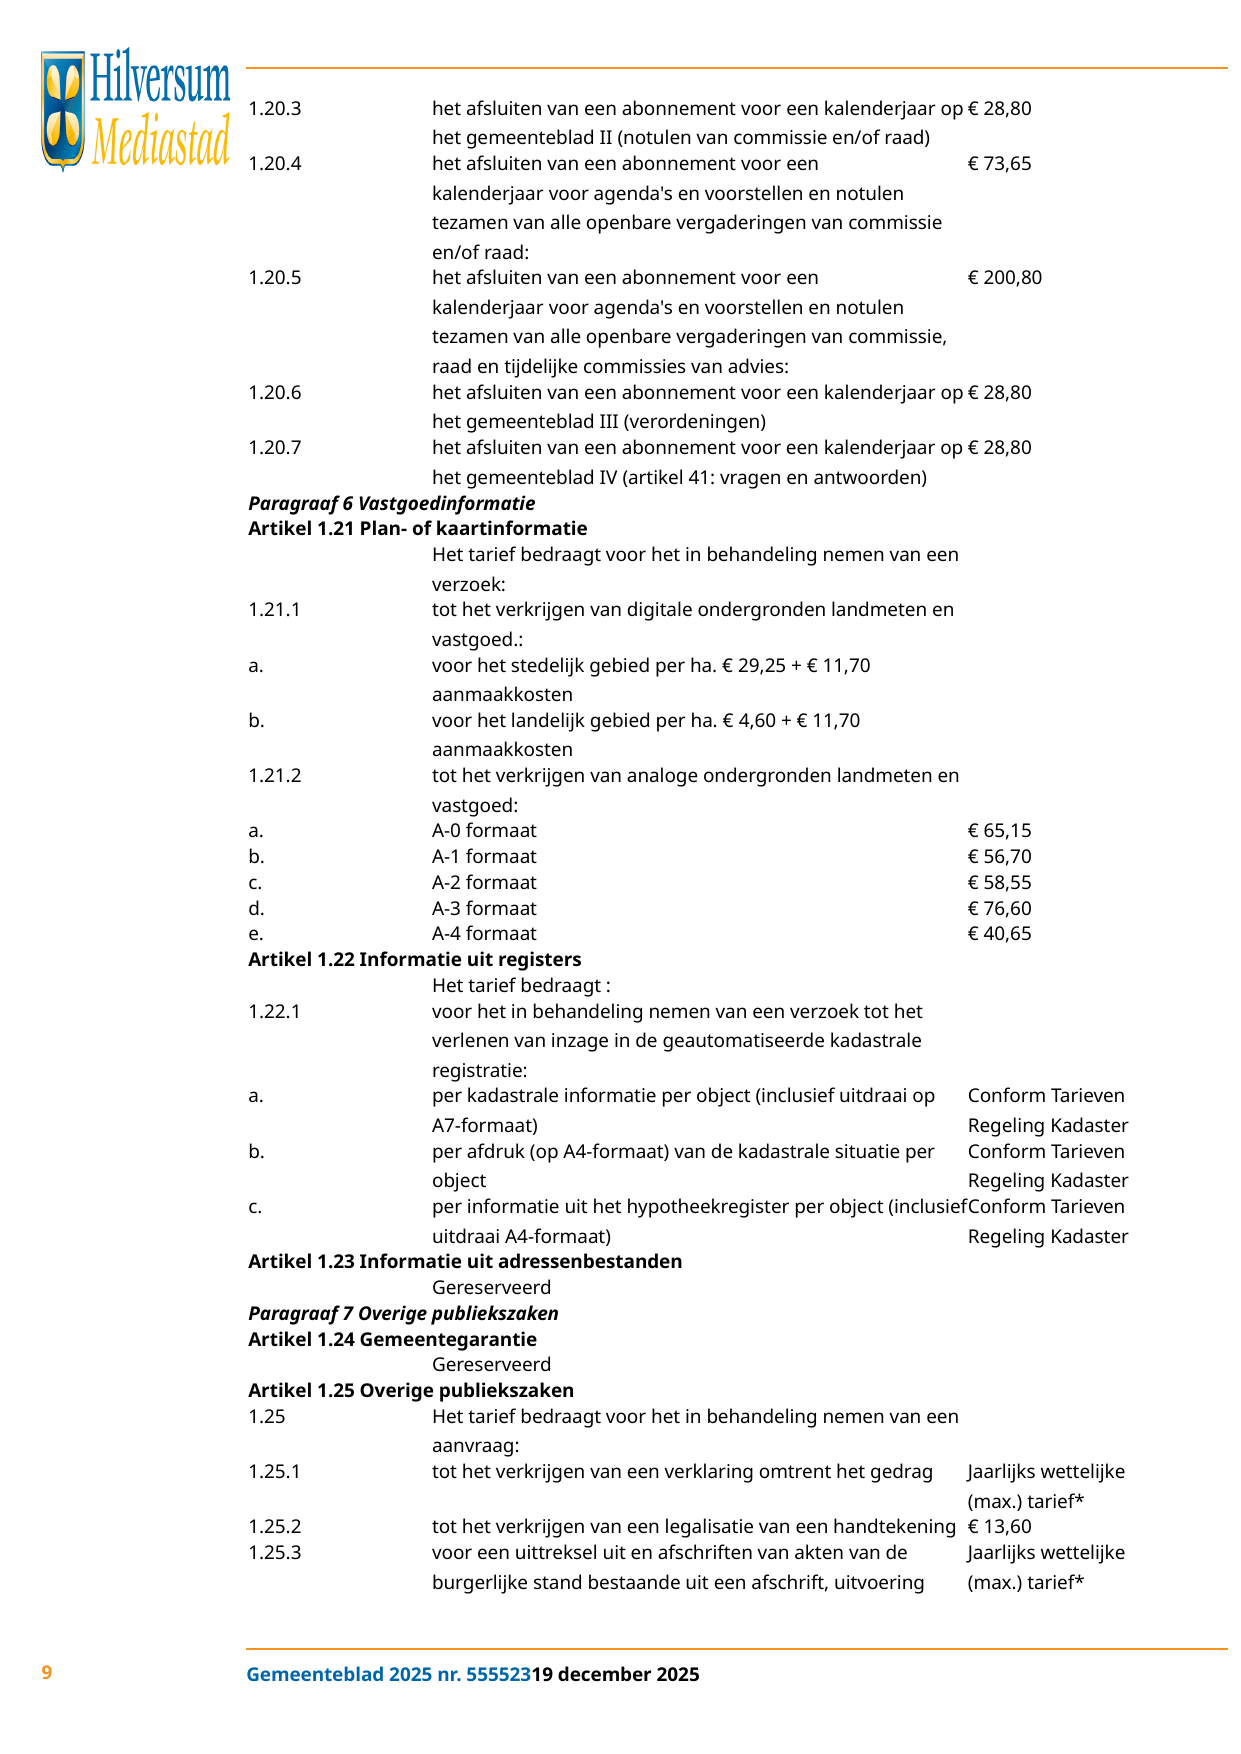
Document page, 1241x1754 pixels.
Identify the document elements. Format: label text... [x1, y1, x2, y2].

table_cell a. [248, 652, 432, 707]
table_cell A-0 formaat [432, 818, 968, 843]
table_cell c. [248, 869, 432, 895]
table_cell b. [248, 707, 432, 762]
table_cell [968, 652, 1152, 707]
table_cell € 28,80 [968, 379, 1152, 434]
table_cell [968, 1274, 1152, 1300]
table_cell [968, 972, 1152, 998]
table_cell d. [248, 895, 432, 921]
table_cell Gereserveerd [432, 1352, 968, 1377]
table_cell A-3 formaat [432, 895, 968, 921]
table_cell [968, 763, 1152, 818]
table_cell Het tarief bedraagt voor het in behandeling nemen van een verzoek: [432, 541, 968, 596]
table_cell € 40,65 [968, 921, 1152, 946]
table_cell Paragraaf 7 Overige publiekszaken [248, 1300, 1152, 1326]
table_cell 1.20.6 [248, 379, 432, 434]
table_cell tot het verkrijgen van een verklaring omtrent het gedrag [432, 1458, 968, 1514]
table_cell voor een uittreksel uit en afschriften van akten van de burgerlijke stand bestaande uit een afschrift, uitvoering [432, 1539, 968, 1595]
table_cell [968, 707, 1152, 762]
table_cell voor het stedelijk gebied per ha. € 29,25 + € 11,70 aanmaakkosten [432, 652, 968, 707]
table_cell € 13,60 [968, 1514, 1152, 1539]
table_cell het afsluiten van een abonnement voor een kalenderjaar voor agenda's en voorstellen en notulen tezamen van alle openbare vergaderingen van commissie en/of raad: [432, 150, 968, 264]
table_cell Conform Tarieven Regeling Kadaster [968, 1193, 1152, 1249]
table_cell [968, 596, 1152, 652]
table_cell 1.20.7 [248, 434, 432, 490]
table_cell [968, 541, 1152, 596]
table_cell 1.25 [248, 1403, 432, 1458]
table_cell voor het landelijk gebied per ha. € 4,60 + € 11,70 aanmaakkosten [432, 707, 968, 762]
table_cell [968, 1403, 1152, 1458]
table_cell 1.20.5 [248, 265, 432, 379]
table_cell [248, 1274, 432, 1300]
table_cell Gereserveerd [432, 1274, 968, 1300]
picture [41, 47, 231, 172]
table_cell tot het verkrijgen van een legalisatie van een handtekening [432, 1514, 968, 1539]
table_cell tot het verkrijgen van analoge ondergronden landmeten en vastgoed: [432, 763, 968, 818]
table_cell het afsluiten van een abonnement voor een kalenderjaar op het gemeenteblad III (verordeningen) [432, 379, 968, 434]
table_cell b. [248, 1138, 432, 1193]
table_cell Conform Tarieven Regeling Kadaster [968, 1083, 1152, 1138]
table_cell Jaarlijks wettelijke (max.) tarief* [968, 1458, 1152, 1514]
table_cell 1.25.2 [248, 1514, 432, 1539]
table_cell A-4 formaat [432, 921, 968, 946]
table_cell het afsluiten van een abonnement voor een kalenderjaar op het gemeenteblad IV (artikel 41: vragen en antwoorden) [432, 434, 968, 490]
table_cell Conform Tarieven Regeling Kadaster [968, 1138, 1152, 1193]
table_cell 1.20.4 [248, 150, 432, 264]
table_cell a. [248, 1083, 432, 1138]
table_cell € 73,65 [968, 150, 1152, 264]
table_cell Artikel 1.23 Informatie uit adressenbestanden [248, 1249, 1152, 1274]
table_cell € 76,60 [968, 895, 1152, 921]
table_cell per informatie uit het hypotheekregister per object (inclusief uitdraai A4-formaat) [432, 1193, 968, 1249]
table_cell [968, 1352, 1152, 1377]
table_cell 1.21.1 [248, 596, 432, 652]
table_cell Artikel 1.25 Overige publiekszaken [248, 1377, 1152, 1403]
table_cell Artikel 1.24 Gemeentegarantie [248, 1326, 1152, 1352]
table_cell [968, 998, 1152, 1083]
table_cell Jaarlijks wettelijke (max.) tarief* [968, 1539, 1152, 1595]
table_cell € 56,70 [968, 844, 1152, 869]
table_cell Paragraaf 6 Vastgoedinformatie [248, 490, 1152, 515]
table_cell het afsluiten van een abonnement voor een kalenderjaar voor agenda's en voorstellen en notulen tezamen van alle openbare vergaderingen van commissie, raad en tijdelijke commissies van advies: [432, 265, 968, 379]
table_cell € 200,80 [968, 265, 1152, 379]
table_cell c. [248, 1193, 432, 1249]
table_cell per afdruk (op A4-formaat) van de kadastrale situatie per object [432, 1138, 968, 1193]
table_cell tot het verkrijgen van digitale ondergronden landmeten en vastgoed.: [432, 596, 968, 652]
table_cell € 28,80 [968, 434, 1152, 490]
table_cell A-2 formaat [432, 869, 968, 895]
table_cell Artikel 1.21 Plan- of kaartinformatie [248, 515, 1152, 541]
table_cell 1.21.2 [248, 763, 432, 818]
table_cell Artikel 1.22 Informatie uit registers [248, 946, 1152, 972]
table_cell 1.25.1 [248, 1458, 432, 1514]
table_cell [248, 1352, 432, 1377]
table_cell Het tarief bedraagt voor het in behandeling nemen van een aanvraag: [432, 1403, 968, 1458]
table_cell 1.25.3 [248, 1539, 432, 1595]
table_cell Het tarief bedraagt : [432, 972, 968, 998]
table_cell 1.22.1 [248, 998, 432, 1083]
table_cell [248, 972, 432, 998]
table_cell b. [248, 844, 432, 869]
table_cell € 28,80 [968, 95, 1152, 150]
table_cell A-1 formaat [432, 844, 968, 869]
table_cell a. [248, 818, 432, 843]
table_cell voor het in behandeling nemen van een verzoek tot het verlenen van inzage in de geautomatiseerde kadastrale registratie: [432, 998, 968, 1083]
table_cell € 65,15 [968, 818, 1152, 843]
table_cell per kadastrale informatie per object (inclusief uitdraai op A7-formaat) [432, 1083, 968, 1138]
table_cell e. [248, 921, 432, 946]
table_cell € 58,55 [968, 869, 1152, 895]
table_cell 1.20.3 [248, 95, 432, 150]
table_cell het afsluiten van een abonnement voor een kalenderjaar op het gemeenteblad II (notulen van commissie en/of raad) [432, 95, 968, 150]
table_cell [248, 541, 432, 596]
